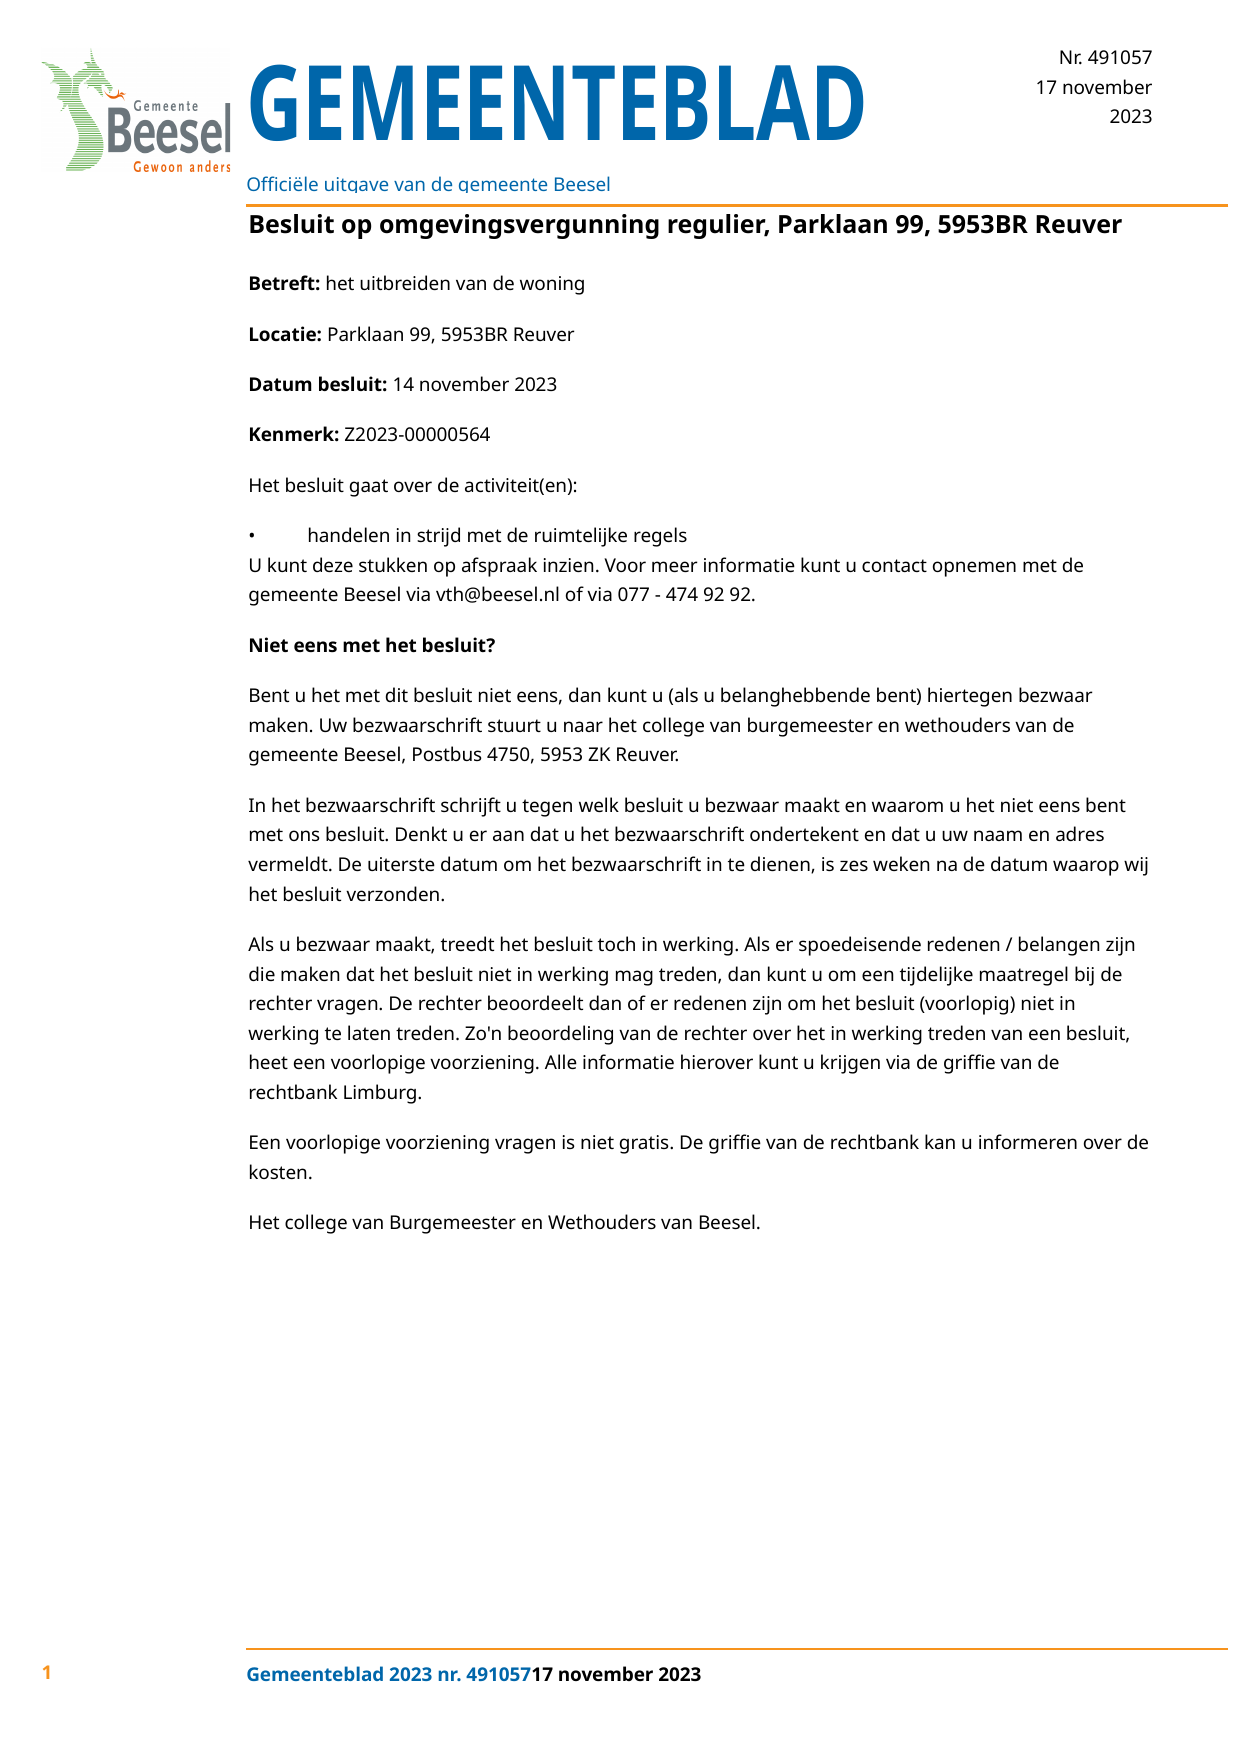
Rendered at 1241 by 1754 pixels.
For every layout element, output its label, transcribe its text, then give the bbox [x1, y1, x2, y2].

text Besluit op omgevingsvergunning regulier, Parklaan 99, 5953BR Reuver [248, 207, 1152, 241]
list handelen in strijd met de ruimtelijke regels [248, 522, 1152, 548]
text Het besluit gaat over de activiteit(en): [248, 472, 1152, 498]
text Een voorlopige voorziening vragen is niet gratis. De griffie van de rechtbank kan u informeren over de kosten. [248, 1129, 1152, 1185]
text Het college van Burgemeester en Wethouders van Beesel. [248, 1209, 1152, 1235]
picture [41, 47, 231, 172]
text U kunt deze stukken op afspraak inzien. Voor meer informatie kunt u contact opnemen met de gemeente Beesel via vth@beesel.nl of via 077 - 474 92 92. [248, 552, 1152, 607]
text Datum besluit: 14 november 2023 [248, 371, 1152, 397]
text Locatie: Parklaan 99, 5953BR Reuver [248, 321, 1152, 346]
text In het bezwaarschrift schrijft u tegen welk besluit u bezwaar maakt en waarom u het niet eens bent met ons besluit. Denkt u er aan dat u het bezwaarschrift ondertekent en dat u uw naam en adres vermeldt. De uiterste datum om het bezwaarschrift in te dienen, is zes weken na de datum waarop wij het besluit verzonden. [248, 792, 1152, 906]
text Kenmerk: Z2023-00000564 [248, 422, 1152, 447]
text Als u bezwaar maakt, treedt het besluit toch in werking. Als er spoedeisende redenen / belangen zijn die maken dat het besluit niet in werking mag treden, dan kunt u om een tijdelijke maatregel bij de rechter vragen. De rechter beoordeelt dan of er redenen zijn om het besluit (voorlopig) niet in werking te laten treden. Zo'n beoordeling van de rechter over het in werking treden van een besluit, heet een voorlopige voorziening. Alle informatie hierover kunt u krijgen via de griffie van de rechtbank Limburg. [248, 931, 1152, 1105]
text Niet eens met het besluit? [248, 632, 1152, 658]
text Betreft: het uitbreiden van de woning [248, 270, 1152, 296]
text Bent u het met dit besluit niet eens, dan kunt u (als u belanghebbende bent) hiertegen bezwaar maken. Uw bezwaarschrift stuurt u naar het college van burgemeester en wethouders van de gemeente Beesel, Postbus 4750, 5953 ZK Reuver. [248, 682, 1152, 767]
